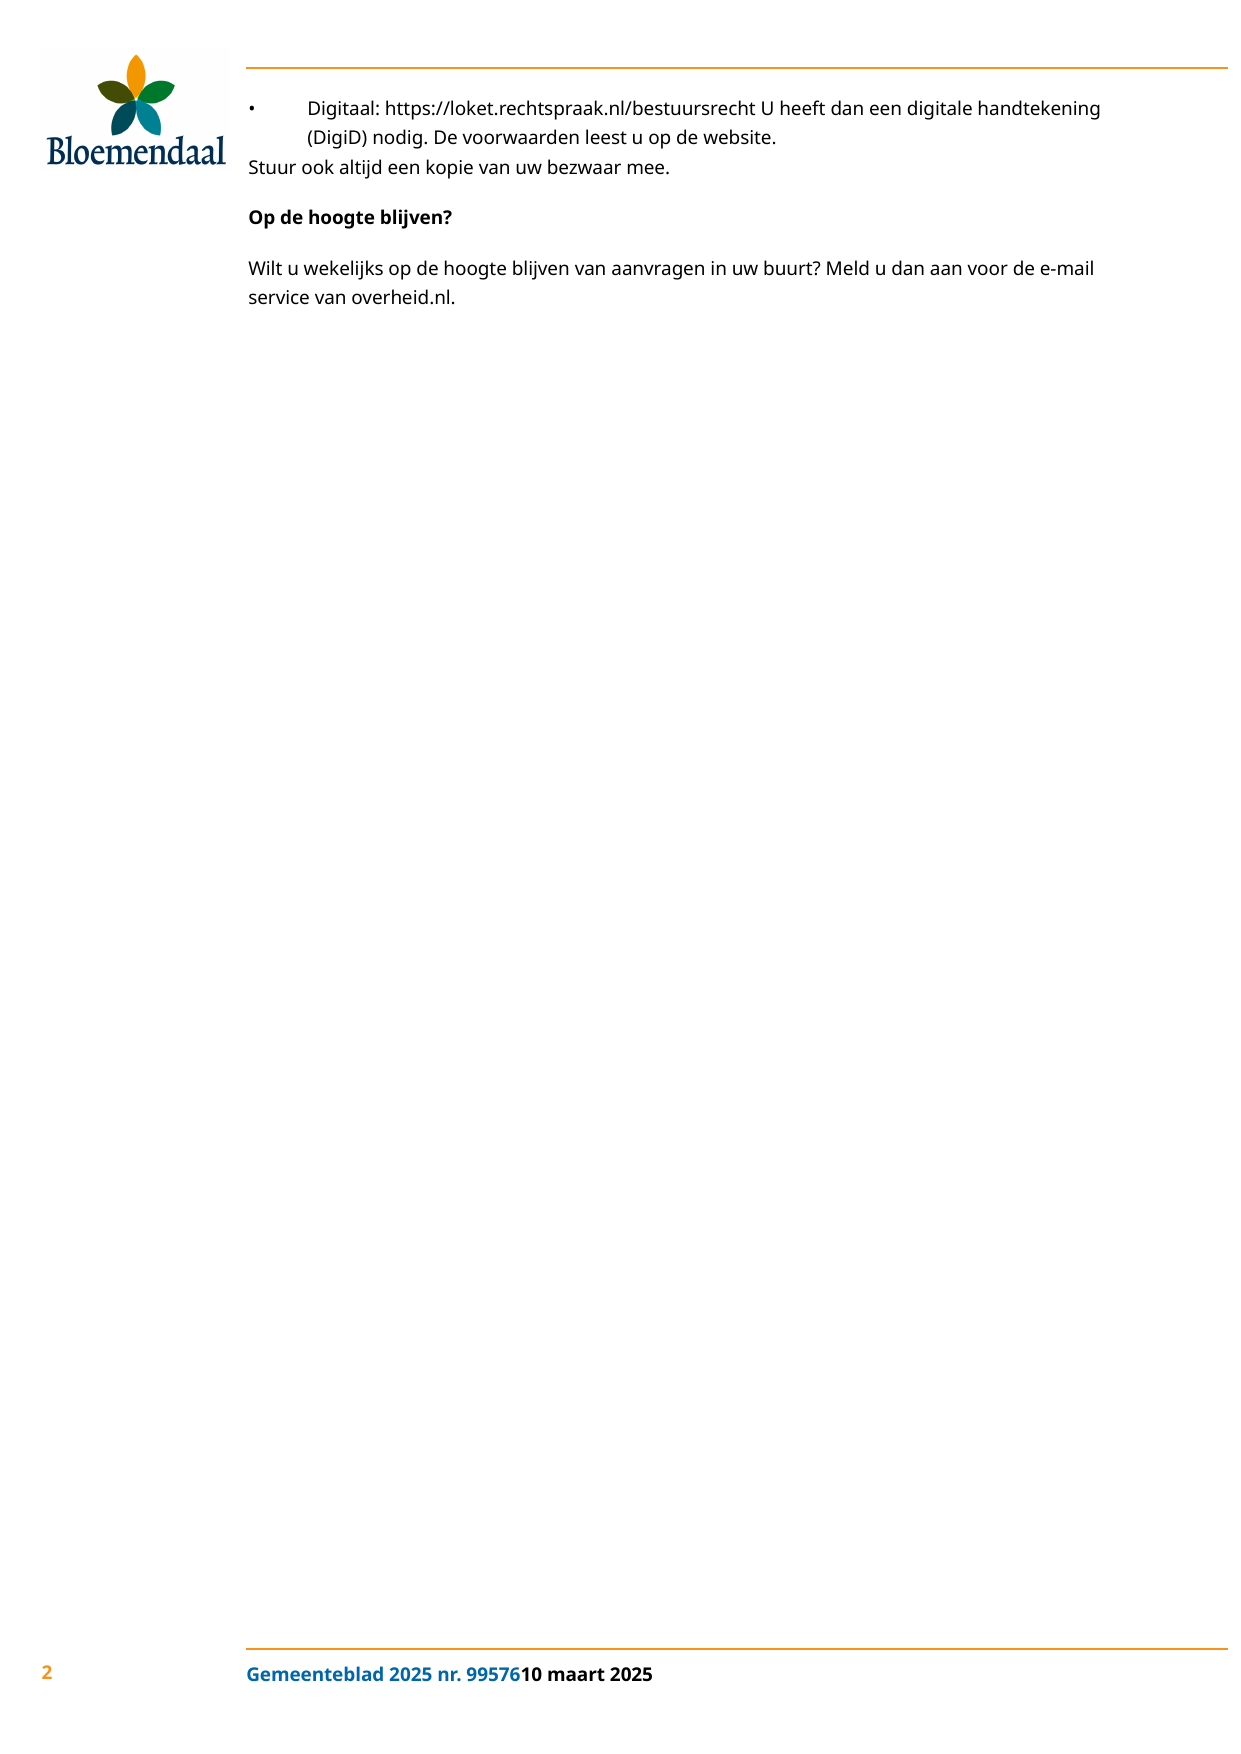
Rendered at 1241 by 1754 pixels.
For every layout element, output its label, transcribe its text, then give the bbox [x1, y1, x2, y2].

text Wilt u wekelijks op de hoogte blijven van aanvragen in uw buurt? Meld u dan aan voor de e-mail service van overheid.nl. [248, 255, 1152, 310]
text Stuur ook altijd een kopie van uw bezwaar mee. [248, 154, 1152, 180]
picture [41, 47, 231, 172]
list Digitaal: https://loket.rechtspraak.nl/bestuursrecht U heeft dan een digitale handtekening (DigiD) nodig. De voorwaarden leest u op de website. [248, 95, 1152, 150]
text Op de hoogte blijven? [248, 204, 1152, 230]
